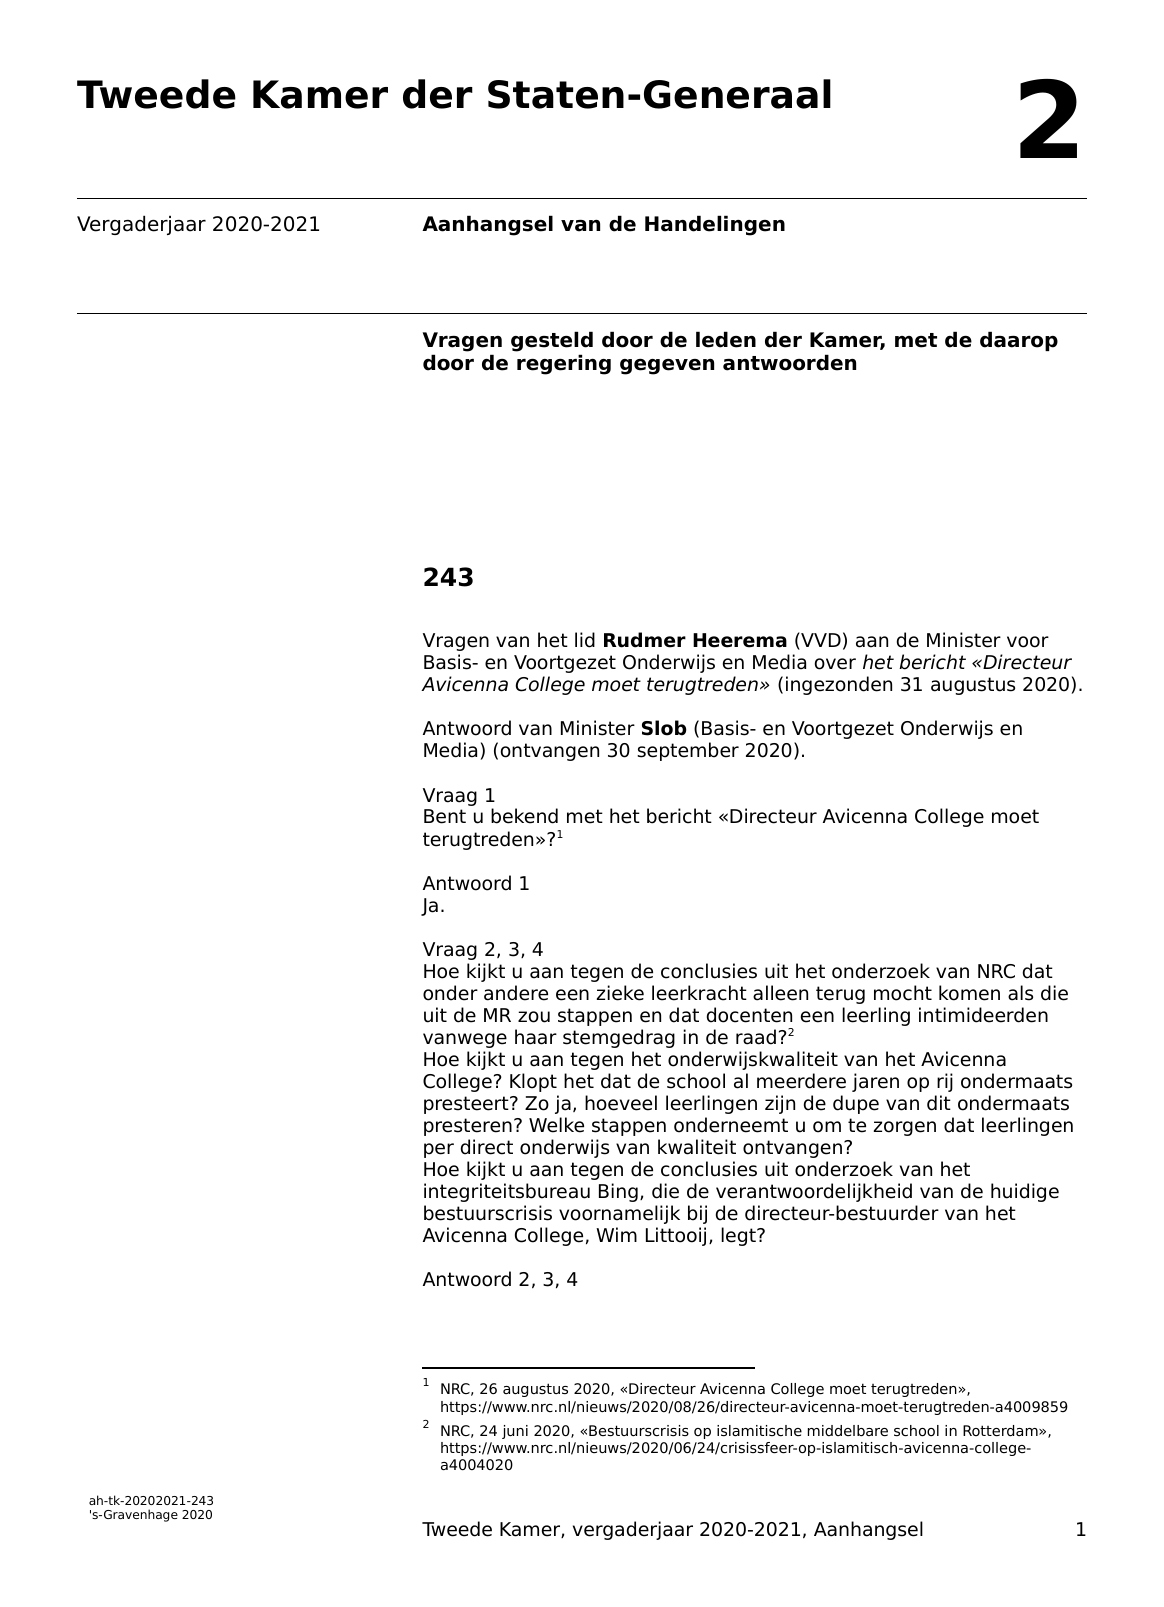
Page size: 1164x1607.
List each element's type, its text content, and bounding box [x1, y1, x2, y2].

text Ja. [422, 894, 1087, 917]
text 's-Gravenhage 2020 [88, 1508, 323, 1522]
text NRC, 24 juni 2020, «Bestuurscrisis op islamitische middelbare school in Rotterdam», https://www.nrc.nl/nieuws/2020/06/24/crisissfeer-op-islamitisch-avicenna-college-a4004020 [422, 1418, 1087, 1474]
text Hoe kijkt u aan tegen de conclusies uit het onderzoek van NRC dat onder andere een zieke leerkracht alleen terug mocht komen als die uit de MR zou stappen en dat docenten een leerling intimideerden vanwege haar stemgedrag in de raad? [422, 961, 1087, 1049]
text Hoe kijkt u aan tegen de conclusies uit onderzoek van het integriteitsbureau Bing, die de verantwoordelijkheid van de huidige bestuurscrisis voornamelijk bij de directeur-bestuurder van het Avicenna College, Wim Littooij, legt? [422, 1158, 1087, 1246]
text NRC, 26 augustus 2020, «Directeur Avicenna College moet terugtreden», https://www.nrc.nl/nieuws/2020/08/26/directeur-avicenna-moet-terugtreden-a4009859 [422, 1377, 1087, 1416]
text Vraag 2, 3, 4 [422, 939, 1087, 961]
text Antwoord van Minister Slob (Basis- en Voortgezet Onderwijs en Media) (ontvangen 30 september 2020). [422, 718, 1087, 762]
table_cell Vergaderjaar 2020-2021 [77, 199, 422, 313]
table_cell [77, 314, 422, 375]
table_cell Vragen gesteld door de leden der Kamer, met de daarop door de regering gegeven antwoorden [422, 314, 1087, 375]
text Vraag 1 [422, 784, 1087, 806]
text Bent u bekend met het bericht «Directeur Avicenna College moet terugtreden»? [422, 806, 1087, 850]
table_header Tweede Kamer der Staten-Generaal [77, 59, 886, 198]
text Antwoord 2, 3, 4 [422, 1269, 1087, 1291]
text Antwoord 1 [422, 873, 1087, 894]
text Hoe kijkt u aan tegen het onderwijskwaliteit van het Avicenna College? Klopt het dat de school al meerdere jaren op rij ondermaats presteert? Zo ja, hoeveel leerlingen zijn de dupe van dit ondermaats presteren? Welke stappen onderneemt u om te zorgen dat leerlingen per direct onderwijs van kwaliteit ontvangen? [422, 1049, 1087, 1158]
table_cell Aanhangsel van de Handelingen [422, 199, 1087, 313]
text Vragen van het lid Rudmer Heerema (VVD) aan de Minister voor Basis- en Voortgezet Onderwijs en Media over het bericht «Directeur Avicenna College moet terugtreden» (ingezonden 31 augustus 2020). [422, 630, 1087, 696]
text ah-tk-20202021-243 [88, 1494, 323, 1508]
text 243 [422, 563, 1087, 592]
table_header 2 [886, 59, 1087, 198]
